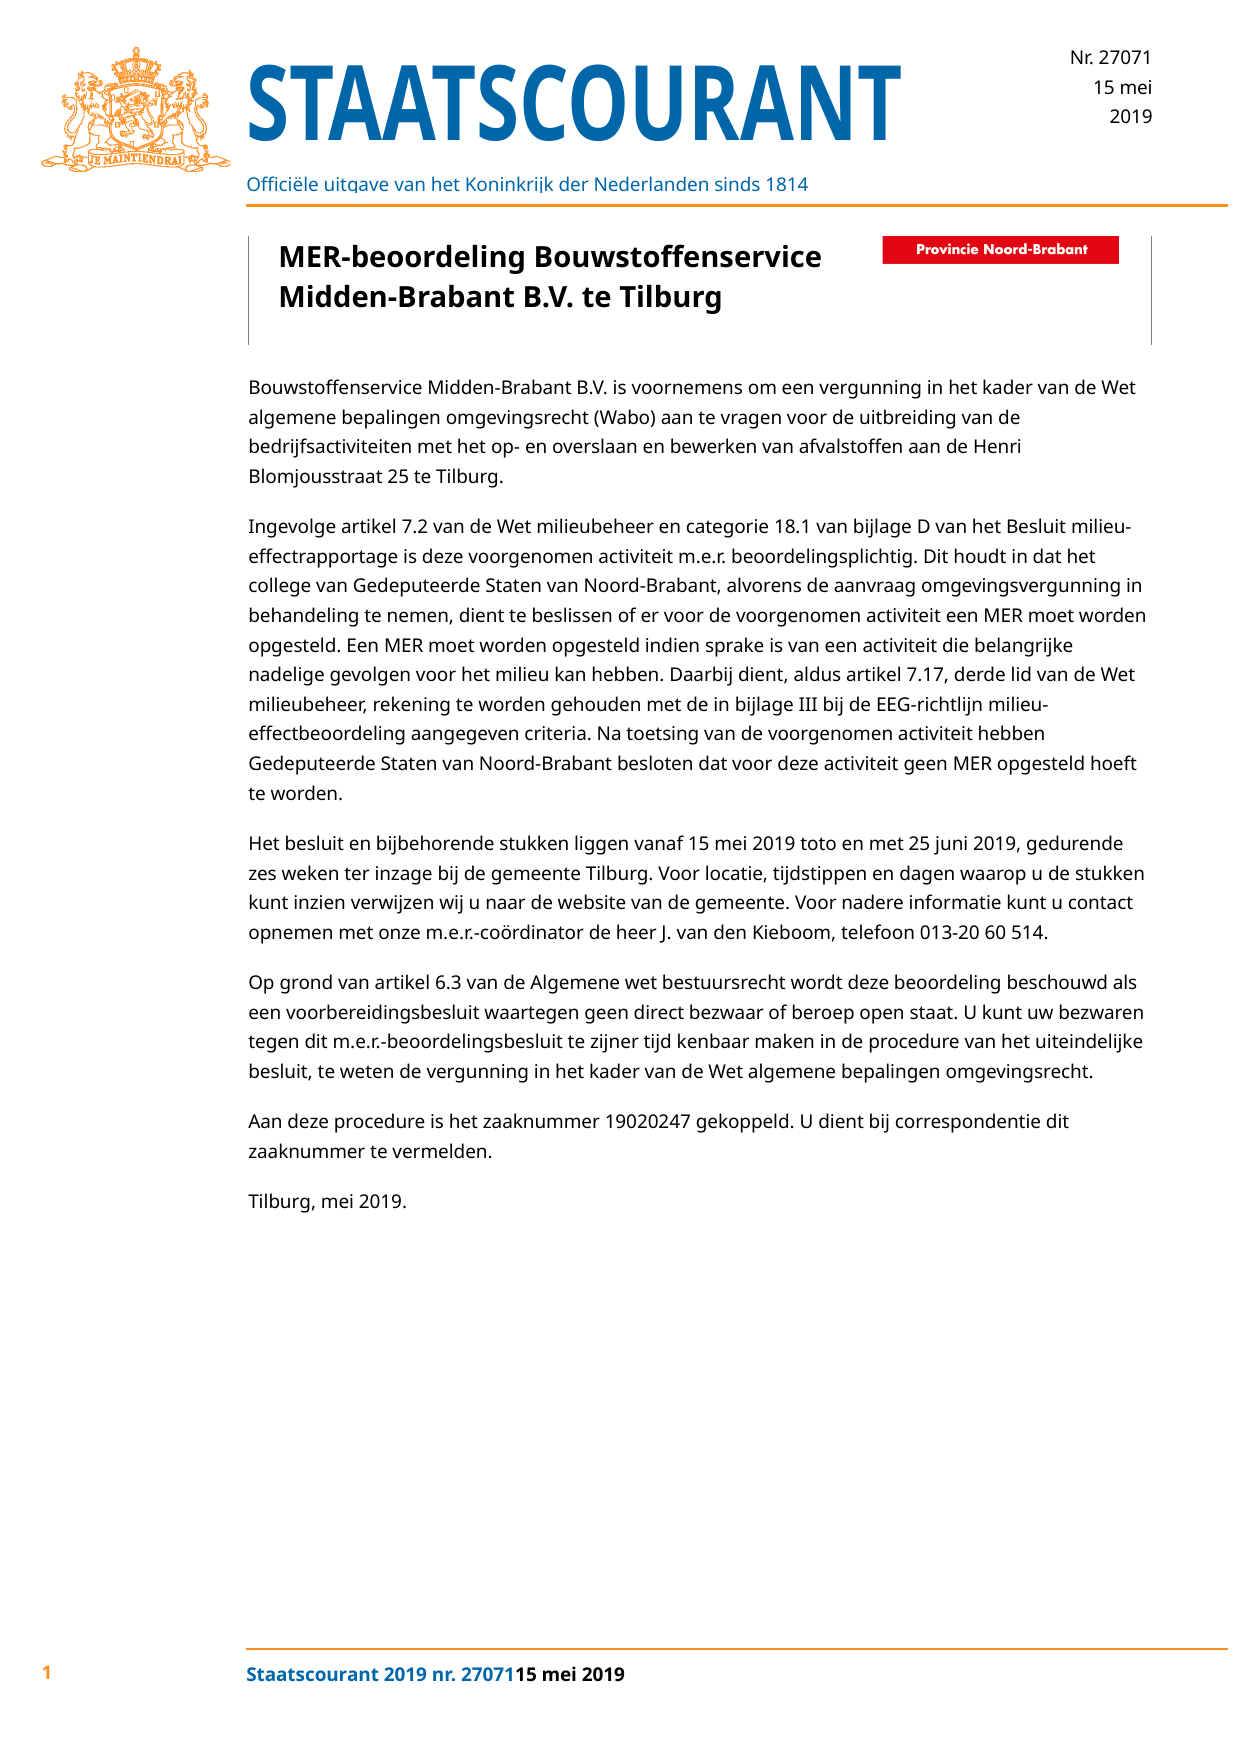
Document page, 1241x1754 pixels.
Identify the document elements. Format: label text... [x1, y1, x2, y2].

table_header [850, 264, 1151, 345]
table_header [1119, 236, 1151, 263]
picture [41, 47, 231, 172]
table_header MER-beoordeling Bouwstoffenservice Midden-Brabant B.V. te Tilburg [249, 236, 850, 345]
text Aan deze procedure is het zaaknummer 19020247 gekoppeld. U dient bij correspondentie dit zaaknummer te vermelden. [248, 1108, 1152, 1164]
text Op grond van artikel 6.3 van de Algemene wet bestuursrecht wordt deze beoordeling beschouwd als een voorbereidingsbesluit waartegen geen direct bezwaar of beroep open staat. U kunt uw bezwaren tegen dit m.e.r.-beoordelingsbesluit te zijner tijd kenbaar maken in de procedure van het uiteindelijke besluit, te weten de vergunning in het kader van de Wet algemene bepalingen omgevingsrecht. [248, 969, 1152, 1084]
text Bouwstoffenservice Midden-Brabant B.V. is voornemens om een vergunning in het kader van de Wet algemene bepalingen omgevingsrecht (Wabo) aan te vragen voor de uitbreiding van de bedrijfsactiviteiten met het op- en overslaan en bewerken van afvalstoffen aan de Henri Blomjousstraat 25 te Tilburg. [248, 374, 1152, 489]
text Ingevolge artikel 7.2 van de Wet milieubeheer en categorie 18.1 van bijlage D van het Besluit milieu-effectrapportage is deze voorgenomen activiteit m.e.r. beoordelingsplichtig. Dit houdt in dat het college van Gedeputeerde Staten van Noord-Brabant, alvorens de aanvraag omgevingsvergunning in behandeling te nemen, dient te beslissen of er voor de voorgenomen activiteit een MER moet worden opgesteld. Een MER moet worden opgesteld indien sprake is van een activiteit die belangrijke nadelige gevolgen voor het milieu kan hebben. Daarbij dient, aldus artikel 7.17, derde lid van de Wet milieubeheer, rekening te worden gehouden met de in bijlage III bij de EEG-richtlijn milieu-effectbeoordeling aangegeven criteria. Na toetsing van de voorgenomen activiteit hebben Gedeputeerde Staten van Noord-Brabant besloten dat voor deze activiteit geen MER opgesteld hoeft te worden. [248, 513, 1152, 805]
text Tilburg, mei 2019. [248, 1188, 1152, 1214]
table_header [850, 236, 882, 263]
text Het besluit en bijbehorende stukken liggen vanaf 15 mei 2019 toto en met 25 juni 2019, gedurende zes weken ter inzage bij de gemeente Tilburg. Voor locatie, tijdstippen en dagen waarop u de stukken kunt inzien verwijzen wij u naar de website van de gemeente. Voor nadere informatie kunt u contact opnemen met onze m.e.r.-coördinator de heer J. van den Kieboom, telefoon 013-20 60 514. [248, 830, 1152, 944]
picture [882, 236, 1119, 264]
